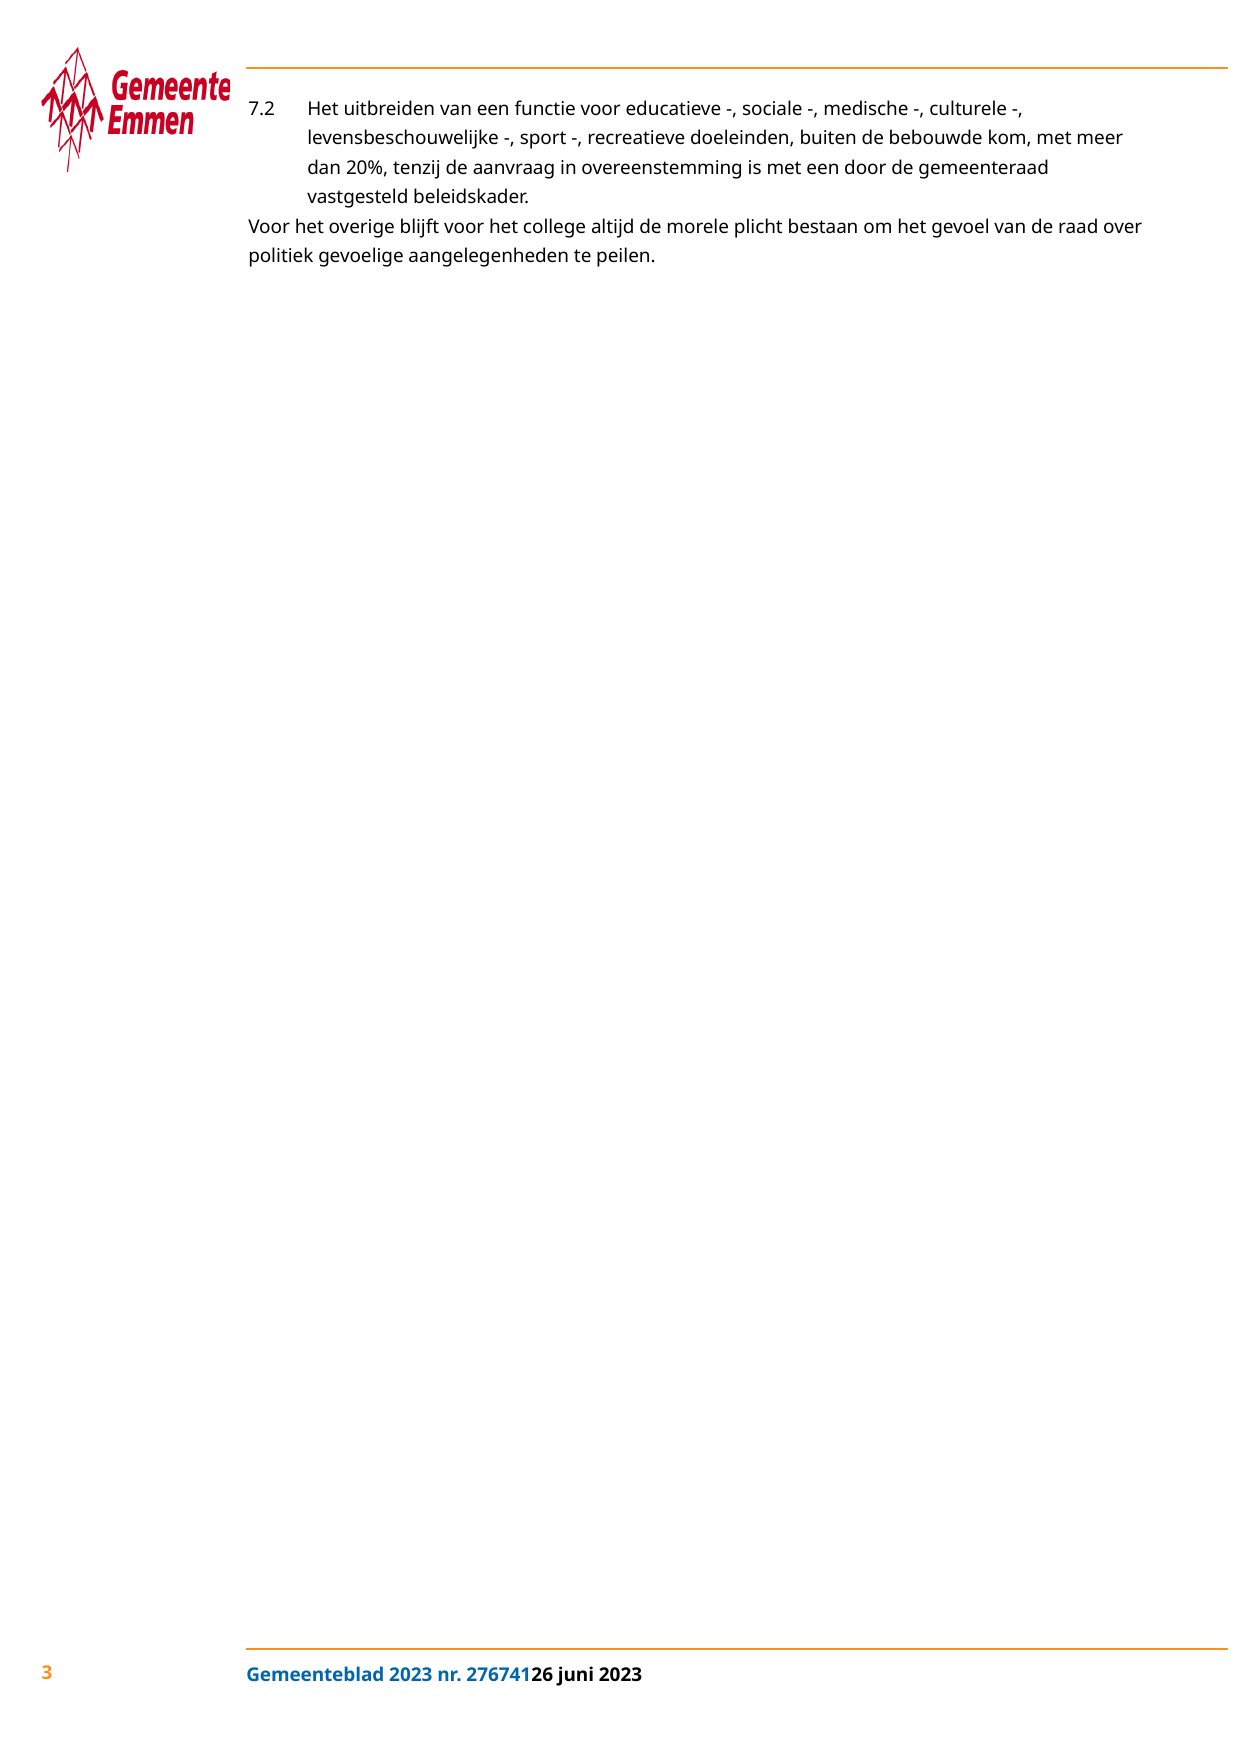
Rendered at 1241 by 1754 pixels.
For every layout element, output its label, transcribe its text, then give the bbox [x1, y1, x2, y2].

picture [41, 47, 231, 172]
list Het uitbreiden van een functie voor educatieve -, sociale -, medische -, culturele -, levensbeschouwelijke -, sport -, recreatieve doeleinden, buiten de bebouwde kom, met meer dan 20%, tenzij de aanvraag in overeenstemming is met een door de gemeenteraad vastgesteld beleidskader. [248, 95, 1152, 209]
text Voor het overige blijft voor het college altijd de morele plicht bestaan om het gevoel van de raad over politiek gevoelige aangelegenheden te peilen. [248, 213, 1152, 268]
